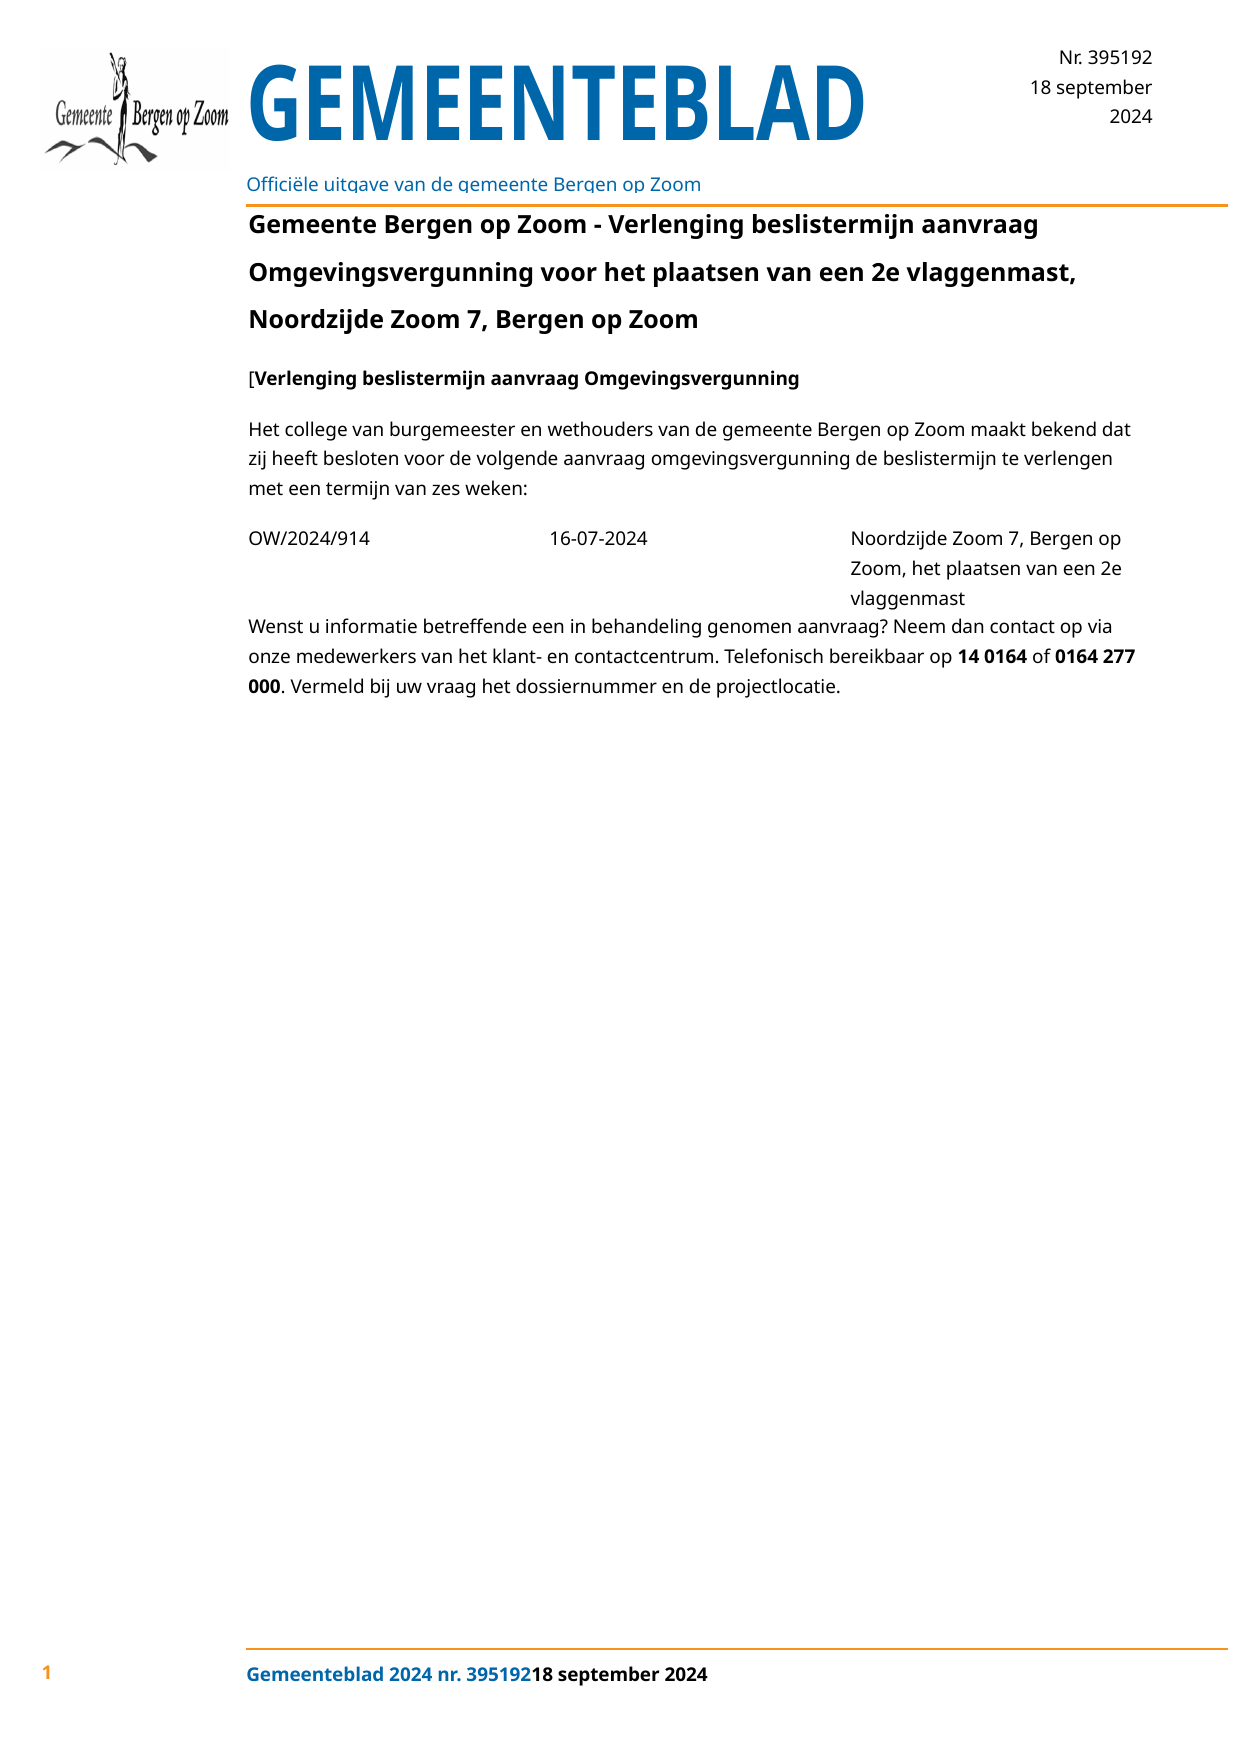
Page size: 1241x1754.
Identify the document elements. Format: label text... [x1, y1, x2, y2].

text Wenst u informatie betreffende een in behandeling genomen aanvraag? Neem dan contact op via onze medewerkers van het klant- en contactcentrum. Telefonisch bereikbaar op 14 0164 of 0164 277 000. Vermeld bij uw vraag het dossiernummer en de projectlocatie. [248, 614, 1152, 699]
picture [41, 47, 231, 172]
text Het college van burgemeester en wethouders van de gemeente Bergen op Zoom maakt bekend dat zij heeft besloten voor de volgende aanvraag omgevingsvergunning de beslistermijn te verlengen met een termijn van zes weken: [248, 416, 1152, 501]
table_header Noordzijde Zoom 7, Bergen op Zoom, het plaatsen van een 2e vlaggenmast [850, 526, 1152, 611]
table_header 16-07-2024 [549, 526, 850, 611]
table_header OW/2024/914 [248, 526, 549, 611]
text Gemeente Bergen op Zoom - Verlenging beslistermijn aanvraag Omgevingsvergunning voor het plaatsen van een 2e vlaggenmast, Noordzijde Zoom 7, Bergen op Zoom [248, 207, 1152, 336]
text [Verlenging beslistermijn aanvraag Omgevingsvergunning [248, 366, 1152, 391]
